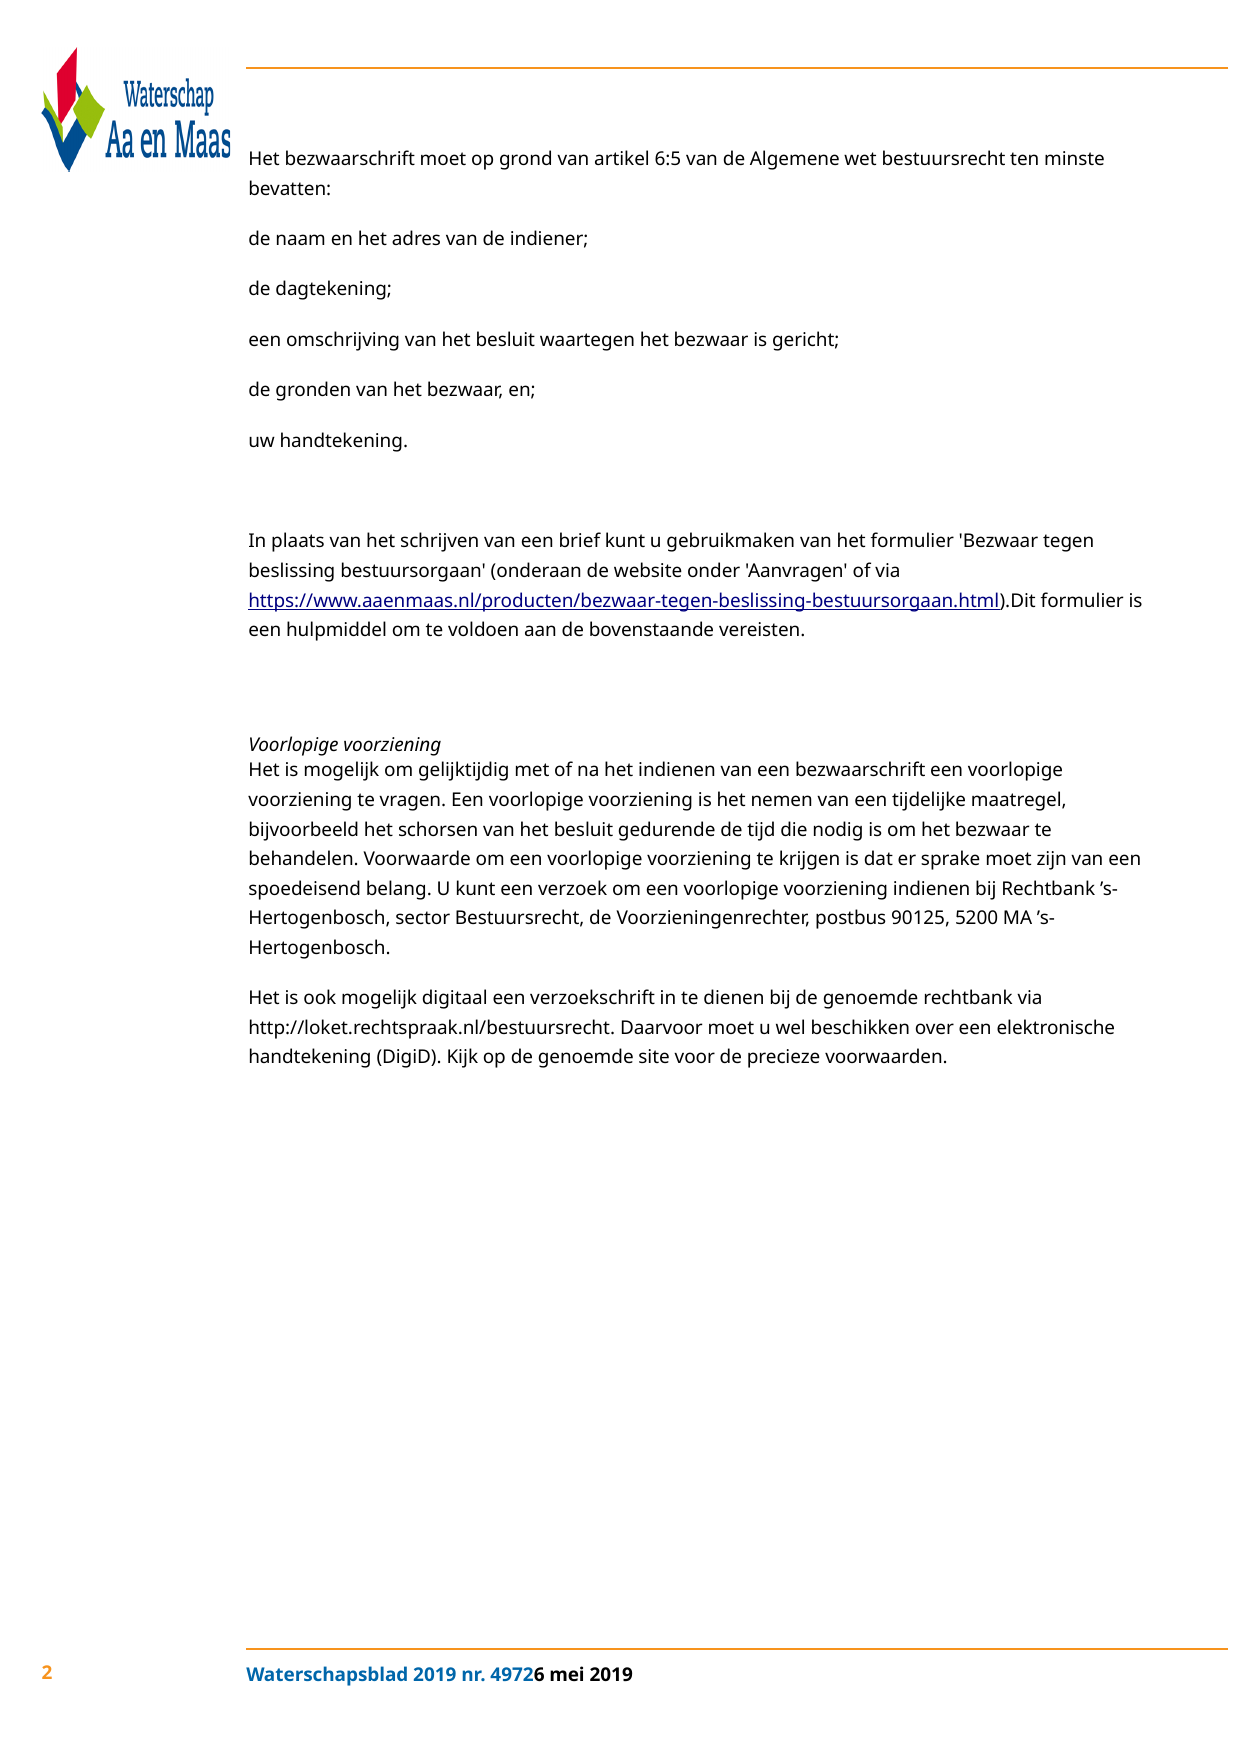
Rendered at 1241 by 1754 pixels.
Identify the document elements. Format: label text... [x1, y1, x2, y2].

text Voorlopige voorziening [248, 731, 1152, 757]
picture [41, 47, 231, 172]
text uw handtekening. [248, 427, 1152, 453]
text de dagtekening; [248, 276, 1152, 301]
text Het is mogelijk om gelijktijdig met of na het indienen van een bezwaarschrift een voorlopige voorziening te vragen. Een voorlopige voorziening is het nemen van een tijdelijke maatregel, bijvoorbeeld het schorsen van het besluit gedurende de tijd die nodig is om het bezwaar te behandelen. Voorwaarde om een voorlopige voorziening te krijgen is dat er sprake moet zijn van een spoedeisend belang. U kunt een verzoek om een voorlopige voorziening indienen bij Rechtbank ’s-Hertogenbosch, sector Bestuursrecht, de Voorzieningenrechter, postbus 90125, 5200 MA ’s-Hertogenbosch. [248, 757, 1152, 960]
text een omschrijving van het besluit waartegen het bezwaar is gericht; [248, 326, 1152, 352]
text de gronden van het bezwaar, en; [248, 376, 1152, 402]
text Het bezwaarschrift moet op grond van artikel 6:5 van de Algemene wet bestuursrecht ten minste bevatten: [248, 145, 1152, 201]
text In plaats van het schrijven van een brief kunt u gebruikmaken van het formulier 'Bezwaar tegen beslissing bestuursorgaan' (onderaan de website onder 'Aanvragen' of via https://www.aaenmaas.nl/producten/bezwaar-tegen-beslissing-bestuursorgaan.html).Dit formulier is een hulpmiddel om te voldoen aan de bovenstaande vereisten. [248, 528, 1152, 642]
text de naam en het adres van de indiener; [248, 225, 1152, 251]
text Het is ook mogelijk digitaal een verzoekschrift in te dienen bij de genoemde rechtbank via http://loket.rechtspraak.nl/bestuursrecht. Daarvoor moet u wel beschikken over een elektronische handtekening (DigiD). Kijk op de genoemde site voor de precieze voorwaarden. [248, 984, 1152, 1069]
